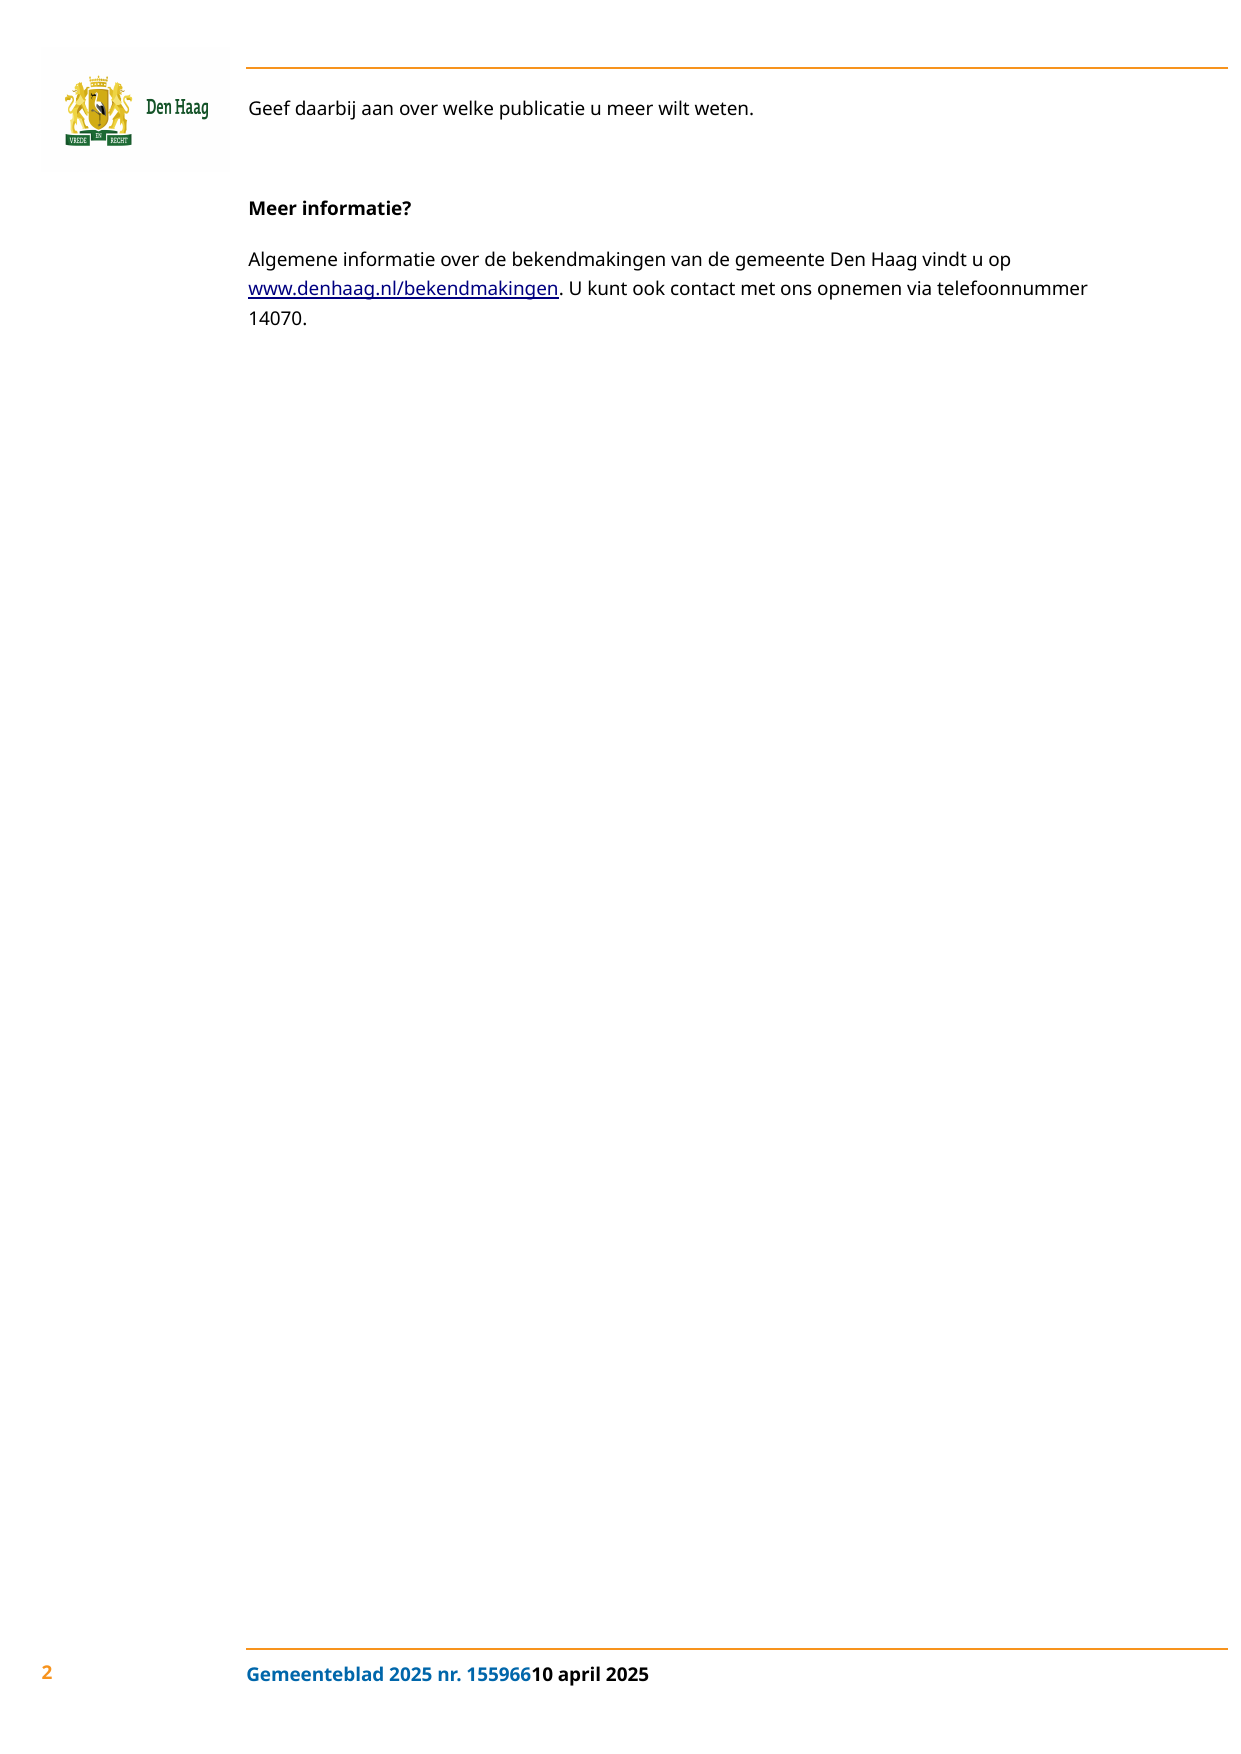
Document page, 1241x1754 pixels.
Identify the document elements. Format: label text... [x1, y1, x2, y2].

picture [41, 47, 231, 172]
text Meer informatie? [248, 196, 1152, 221]
text Geef daarbij aan over welke publicatie u meer wilt weten. [248, 95, 1152, 121]
text Algemene informatie over de bekendmakingen van de gemeente Den Haag vindt u op www.denhaag.nl/bekendmakingen. U kunt ook contact met ons opnemen via telefoonnummer 14070. [248, 246, 1152, 331]
